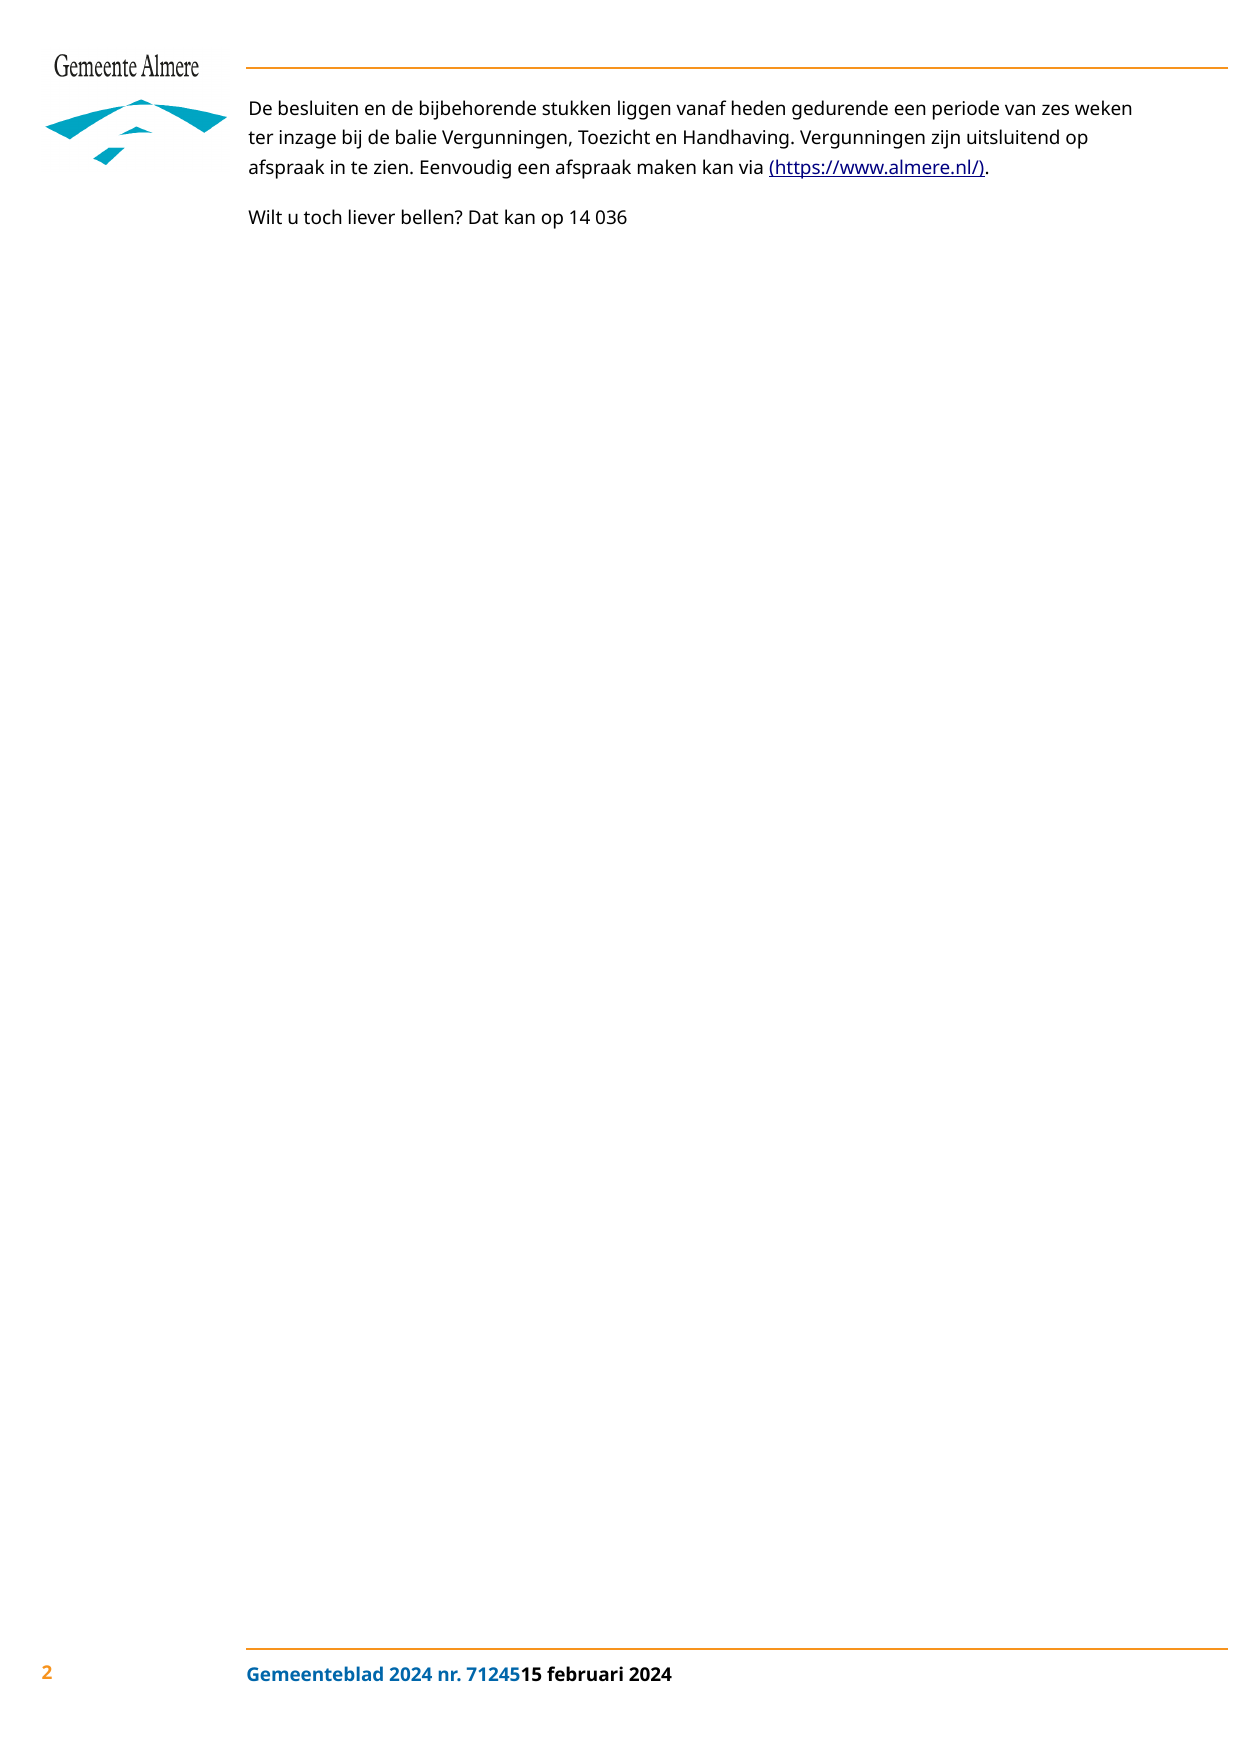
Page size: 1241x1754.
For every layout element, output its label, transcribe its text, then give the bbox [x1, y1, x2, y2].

text De besluiten en de bijbehorende stukken liggen vanaf heden gedurende een periode van zes weken ter inzage bij de balie Vergunningen, Toezicht en Handhaving. Vergunningen zijn uitsluitend op afspraak in te zien. Eenvoudig een afspraak maken kan via (https://www.almere.nl/). [248, 95, 1152, 180]
text Wilt u toch liever bellen? Dat kan op 14 036 [248, 204, 1152, 230]
picture [41, 47, 231, 172]
